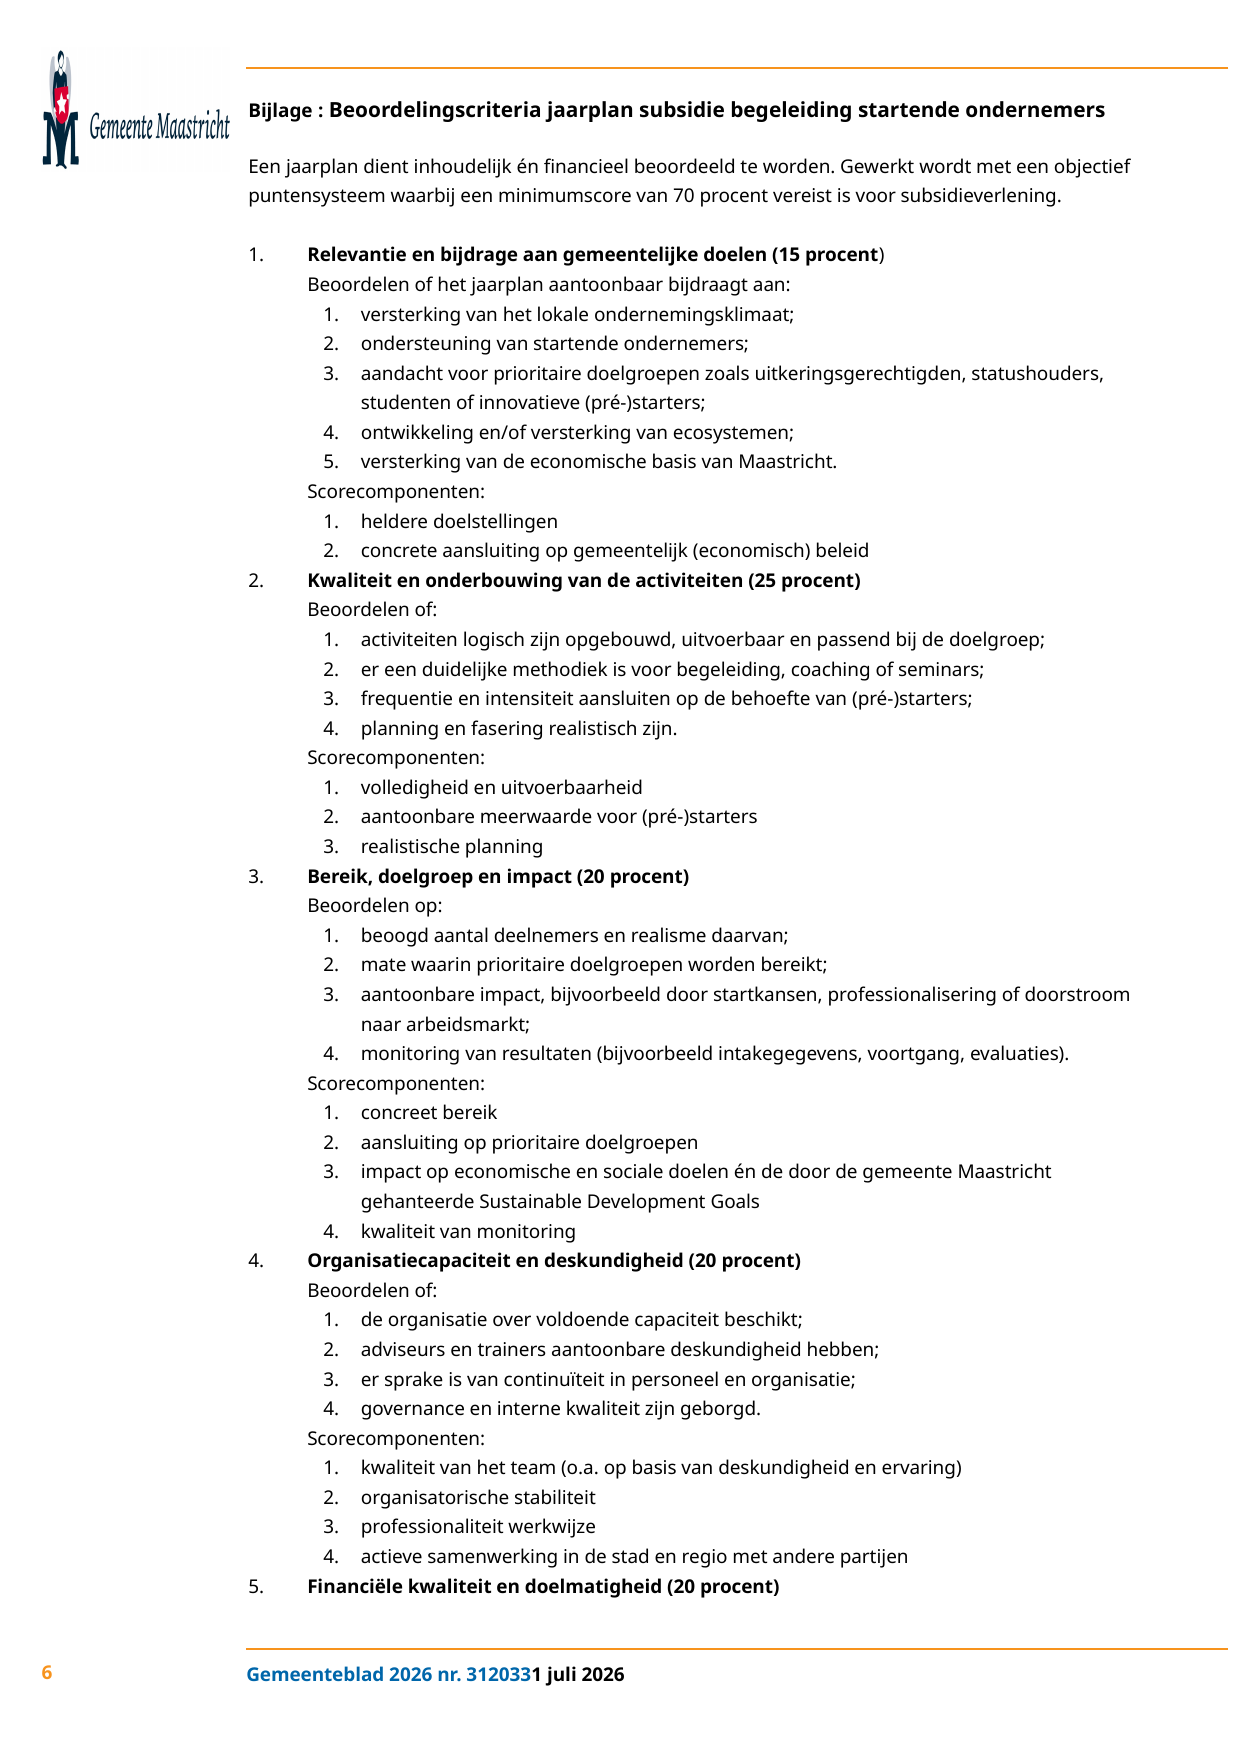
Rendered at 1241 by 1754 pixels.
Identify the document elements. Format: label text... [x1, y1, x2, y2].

list heldere doelstellingen [323, 508, 1152, 534]
list versterking van de economische basis van Maastricht. [323, 449, 1152, 474]
list ontwikkeling en/of versterking van ecosystemen; [323, 419, 1152, 445]
list volledigheid en uitvoerbaarheid [323, 774, 1152, 800]
list Beoordelen of: [248, 1277, 1152, 1303]
list Beoordelen of het jaarplan aantoonbaar bijdraagt aan: [248, 271, 1152, 297]
list versterking van het lokale ondernemingsklimaat; [323, 301, 1152, 327]
list impact op economische en sociale doelen én de door de gemeente Maastricht gehanteerde Sustainable Development Goals [323, 1159, 1152, 1214]
list aansluiting op prioritaire doelgroepen [323, 1129, 1152, 1155]
list Financiële kwaliteit en doelmatigheid (20 procent) [248, 1573, 1152, 1599]
list concrete aansluiting op gemeentelijk (economisch) beleid [323, 537, 1152, 563]
list governance en interne kwaliteit zijn geborgd. [323, 1395, 1152, 1421]
text Een jaarplan dient inhoudelijk én financieel beoordeeld te worden. Gewerkt wordt met een objectief puntensysteem waarbij een minimumscore van 70 procent vereist is voor subsidieverlening. [248, 153, 1152, 208]
list de organisatie over voldoende capaciteit beschikt; [323, 1307, 1152, 1332]
list er een duidelijke methodiek is voor begeleiding, coaching of seminars; [323, 656, 1152, 682]
list organisatorische stabiliteit [323, 1484, 1152, 1510]
list mate waarin prioritaire doelgroepen worden bereikt; [323, 952, 1152, 977]
list Scorecomponenten: [248, 1070, 1152, 1096]
list Scorecomponenten: [248, 744, 1152, 770]
list activiteiten logisch zijn opgebouwd, uitvoerbaar en passend bij de doelgroep; [323, 626, 1152, 652]
list beoogd aantal deelnemers en realisme daarvan; [323, 922, 1152, 948]
list professionaliteit werkwijze [323, 1514, 1152, 1539]
list planning en fasering realistisch zijn. [323, 715, 1152, 741]
list Scorecomponenten: [248, 1425, 1152, 1451]
list monitoring van resultaten (bijvoorbeeld intakegegevens, voortgang, evaluaties). [323, 1040, 1152, 1066]
list concreet bereik [323, 1099, 1152, 1125]
list Organisatiecapaciteit en deskundigheid (20 procent) [248, 1247, 1152, 1273]
list Kwaliteit en onderbouwing van de activiteiten (25 procent) [248, 567, 1152, 593]
list aantoonbare impact, bijvoorbeeld door startkansen, professionalisering of doorstroom naar arbeidsmarkt; [323, 981, 1152, 1037]
list aantoonbare meerwaarde voor (pré-)starters [323, 804, 1152, 829]
list adviseurs en trainers aantoonbare deskundigheid hebben; [323, 1336, 1152, 1362]
list kwaliteit van monitoring [323, 1218, 1152, 1244]
list realistische planning [323, 833, 1152, 859]
list actieve samenwerking in de stad en regio met andere partijen [323, 1543, 1152, 1569]
list frequentie en intensiteit aansluiten op de behoefte van (pré-)starters; [323, 685, 1152, 711]
list Scorecomponenten: [248, 478, 1152, 504]
list ondersteuning van startende ondernemers; [323, 330, 1152, 356]
picture [41, 47, 231, 172]
text Bijlage : Beoordelingscriteria jaarplan subsidie begeleiding startende ondernemers [248, 95, 1152, 123]
list Beoordelen of: [248, 597, 1152, 622]
list Bereik, doelgroep en impact (20 procent) [248, 863, 1152, 889]
list aandacht voor prioritaire doelgroepen zoals uitkeringsgerechtigden, statushouders, studenten of innovatieve (pré-)starters; [323, 360, 1152, 415]
list Beoordelen op: [248, 892, 1152, 918]
list kwaliteit van het team (o.a. op basis van deskundigheid en ervaring) [323, 1454, 1152, 1480]
list er sprake is van continuïteit in personeel en organisatie; [323, 1366, 1152, 1392]
list Relevantie en bijdrage aan gemeentelijke doelen (15 procent) [248, 242, 1152, 267]
